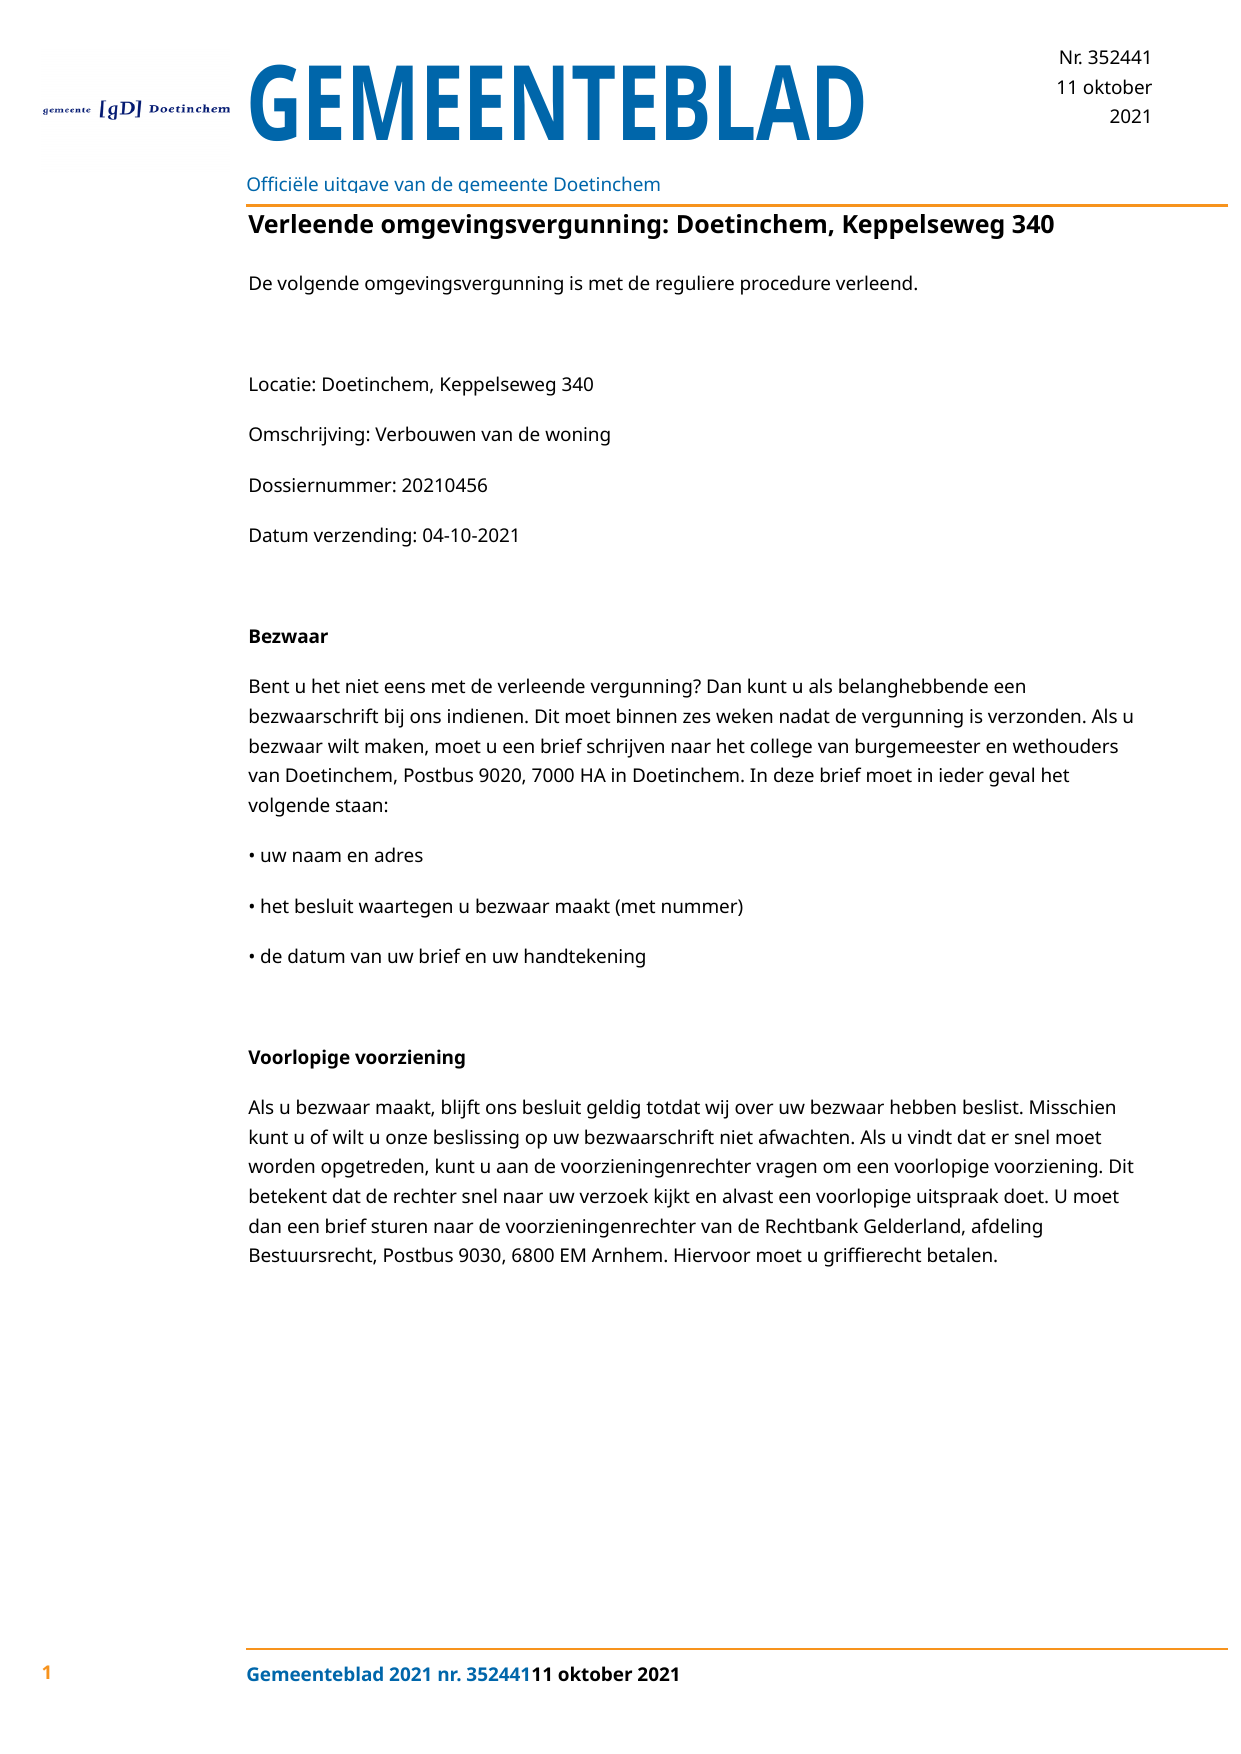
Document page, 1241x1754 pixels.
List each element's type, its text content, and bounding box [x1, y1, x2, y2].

text Locatie: Doetinchem, Keppelseweg 340 [248, 371, 1152, 397]
text Als u bezwaar maakt, blijft ons besluit geldig totdat wij over uw bezwaar hebben beslist. Misschien kunt u of wilt u onze beslissing op uw bezwaarschrift niet afwachten. Als u vindt dat er snel moet worden opgetreden, kunt u aan de voorzieningenrechter vragen om een voorlopige voorziening. Dit betekent dat de rechter snel naar uw verzoek kijkt en alvast een voorlopige uitspraak doet. U moet dan een brief sturen naar de voorzieningenrechter van de Rechtbank Gelderland, afdeling Bestuursrecht, Postbus 9030, 6800 EM Arnhem. Hiervoor moet u griffierecht betalen. [248, 1094, 1152, 1268]
text • de datum van uw brief en uw handtekening [248, 943, 1152, 969]
text Omschrijving: Verbouwen van de woning [248, 422, 1152, 447]
text • het besluit waartegen u bezwaar maakt (met nummer) [248, 893, 1152, 918]
picture [41, 47, 231, 172]
text Bent u het niet eens met de verleende vergunning? Dan kunt u als belanghebbende een bezwaarschrift bij ons indienen. Dit moet binnen zes weken nadat de vergunning is verzonden. Als u bezwaar wilt maken, moet u een brief schrijven naar het college van burgemeester en wethouders van Doetinchem, Postbus 9020, 7000 HA in Doetinchem. In deze brief moet in ieder geval het volgende staan: [248, 674, 1152, 818]
text Voorlopige voorziening [248, 1044, 1152, 1070]
text Dossiernummer: 20210456 [248, 472, 1152, 498]
text Bezwaar [248, 623, 1152, 649]
text Datum verzending: 04-10-2021 [248, 522, 1152, 548]
text • uw naam en adres [248, 842, 1152, 868]
text De volgende omgevingsvergunning is met de reguliere procedure verleend. [248, 270, 1152, 296]
text Verleende omgevingsvergunning: Doetinchem, Keppelseweg 340 [248, 207, 1152, 241]
